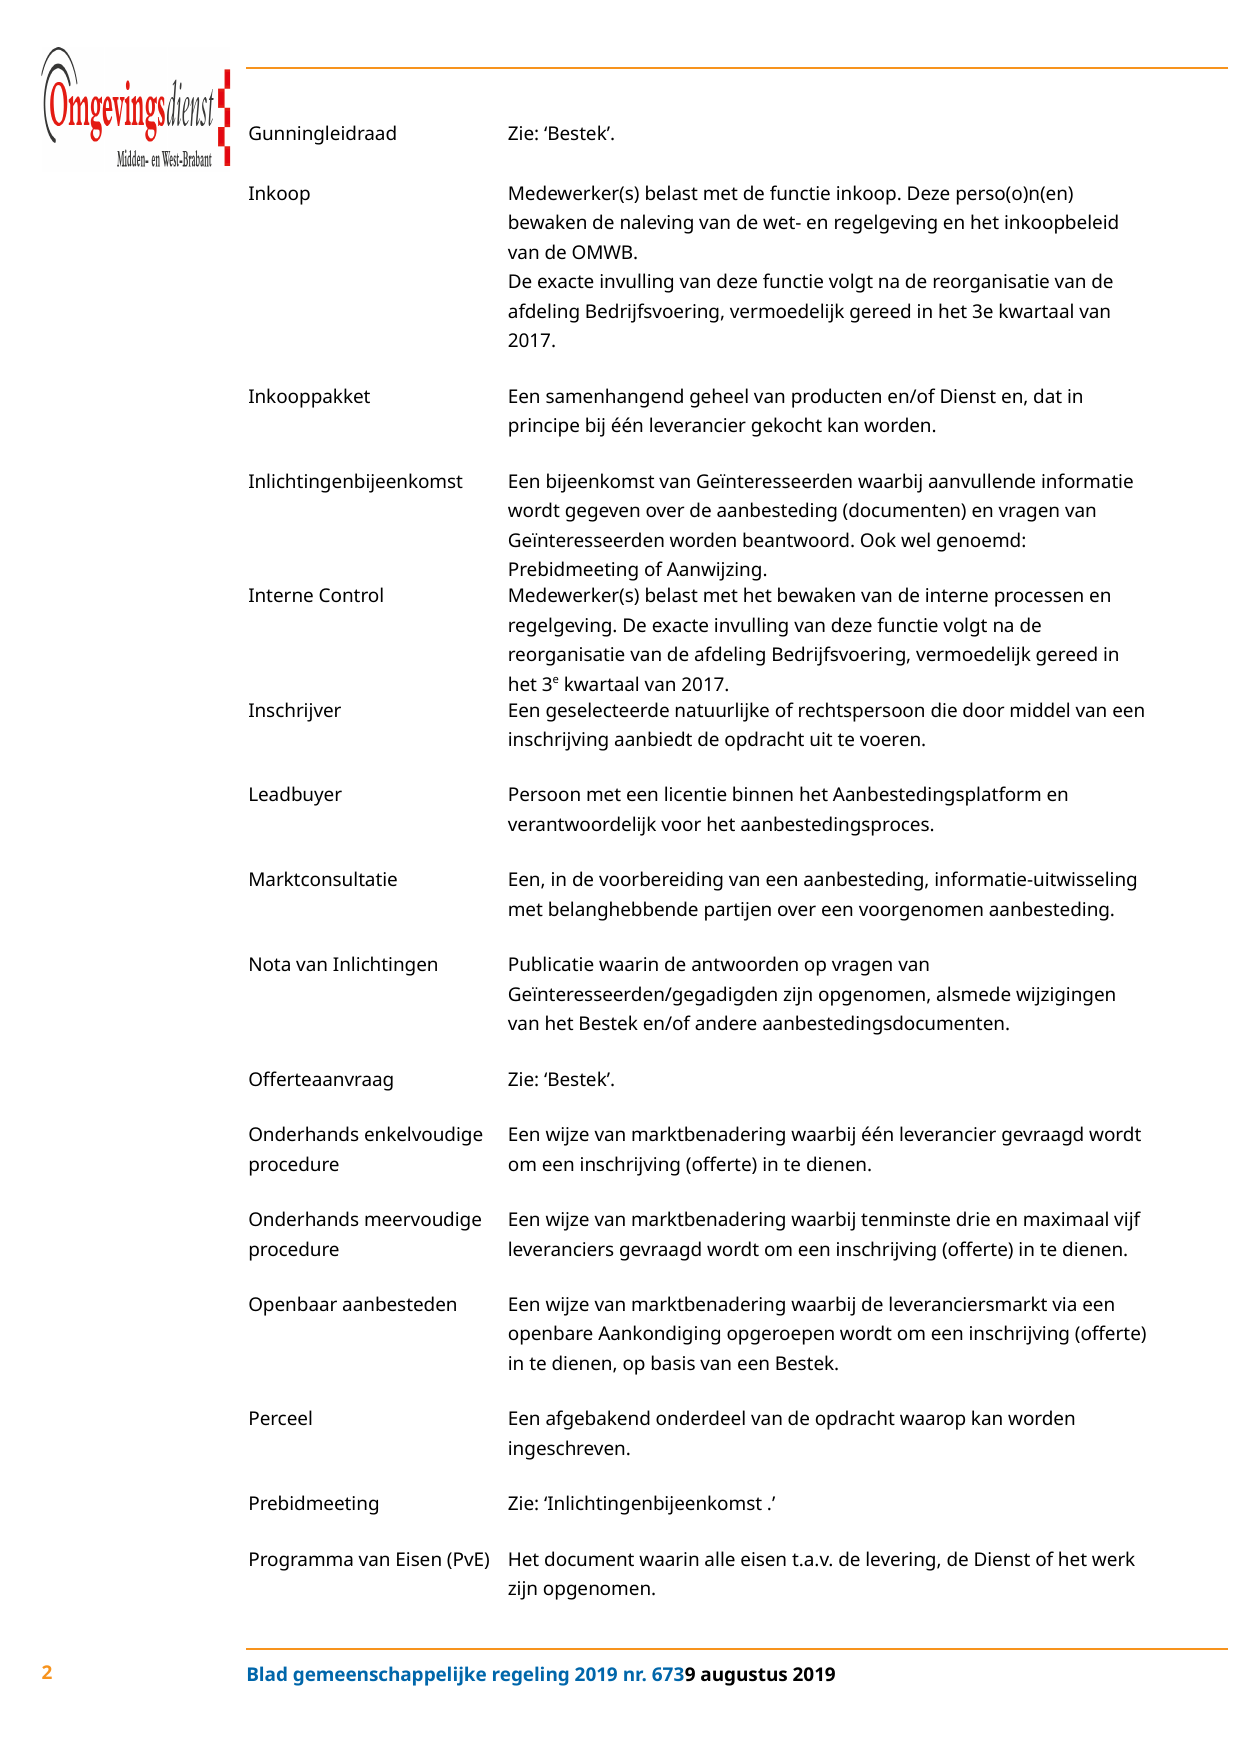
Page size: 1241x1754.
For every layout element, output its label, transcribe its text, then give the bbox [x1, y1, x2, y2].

picture [41, 47, 231, 172]
table_cell Marktconsultatie [248, 867, 508, 951]
table_cell Een afgebakend onderdeel van de opdracht waarop kan worden ingeschreven. [508, 1406, 1152, 1490]
table_cell Een, in de voorbereiding van een aanbesteding, informatie-uitwisseling met belanghebbende partijen over een voorgenomen aanbesteding. [508, 867, 1152, 951]
table_cell Inkooppakket [248, 383, 508, 468]
table_cell Een geselecteerde natuurlijke of rechtspersoon die door middel van een inschrijving aanbiedt de opdracht uit te voeren. [508, 697, 1152, 782]
table_cell Zie: ‘Inlichtingenbijeenkomst .’ [508, 1490, 1152, 1546]
table_cell Een samenhangend geheel van producten en/of Dienst en, dat in principe bij één leverancier gekocht kan worden. [508, 383, 1152, 468]
table_cell Inschrijver [248, 697, 508, 782]
table_cell Inlichtingenbijeenkomst [248, 468, 508, 582]
table_cell Het document waarin alle eisen t.a.v. de levering, de Dienst of het werk zijn opgenomen. [508, 1546, 1152, 1601]
table_cell Publicatie waarin de antwoorden op vragen van Geïnteresseerden/gegadigden zijn opgenomen, alsmede wijzigingen van het Bestek en/of andere aanbestedingsdocumenten. [508, 951, 1152, 1066]
table_cell Een wijze van marktbenadering waarbij tenminste drie en maximaal vijf leveranciers gevraagd wordt om een inschrijving (offerte) in te dienen. [508, 1206, 1152, 1291]
table_cell Persoon met een licentie binnen het Aanbestedingsplatform en verantwoordelijk voor het aanbestedingsproces. [508, 782, 1152, 867]
table_cell Gunningleidraad Inkoop [248, 121, 508, 383]
table_cell Programma van Eisen (PvE) [248, 1546, 508, 1601]
table_cell Zie: ‘Bestek’. Medewerker(s) belast met de functie inkoop. Deze perso(o)n(en) bewaken de naleving van de wet- en regelgeving en het inkoopbeleid van de OMWB. De exacte invulling van deze functie volgt na de reorganisatie van de afdeling Bedrijfsvoering, vermoedelijk gereed in het 3e kwartaal van 2017. [508, 121, 1152, 383]
table_cell Leadbuyer [248, 782, 508, 867]
table_cell [508, 95, 1152, 121]
table_cell Nota van Inlichtingen [248, 951, 508, 1066]
table_cell Medewerker(s) belast met het bewaken van de interne processen en regelgeving. De exacte invulling van deze functie volgt na de reorganisatie van de afdeling Bedrijfsvoering, vermoedelijk gereed in het 3e kwartaal van 2017. [508, 582, 1152, 697]
table_cell Onderhands enkelvoudige procedure [248, 1121, 508, 1206]
table_cell Offerteaanvraag [248, 1066, 508, 1121]
table_cell Zie: ‘Bestek’. [508, 1066, 1152, 1121]
table_cell [248, 95, 508, 121]
table_cell Onderhands meervoudige procedure [248, 1206, 508, 1291]
table_cell Interne Control [248, 582, 508, 697]
table_cell Een wijze van marktbenadering waarbij één leverancier gevraagd wordt om een inschrijving (offerte) in te dienen. [508, 1121, 1152, 1206]
table_cell Perceel [248, 1406, 508, 1490]
table_cell Een bijeenkomst van Geïnteresseerden waarbij aanvullende informatie wordt gegeven over de aanbesteding (documenten) en vragen van Geïnteresseerden worden beantwoord. Ook wel genoemd: Prebidmeeting of Aanwijzing. [508, 468, 1152, 582]
table_cell Prebidmeeting [248, 1490, 508, 1546]
table_cell Openbaar aanbesteden [248, 1291, 508, 1406]
table_cell Een wijze van marktbenadering waarbij de leveranciersmarkt via een openbare Aankondiging opgeroepen wordt om een inschrijving (offerte) in te dienen, op basis van een Bestek. [508, 1291, 1152, 1406]
